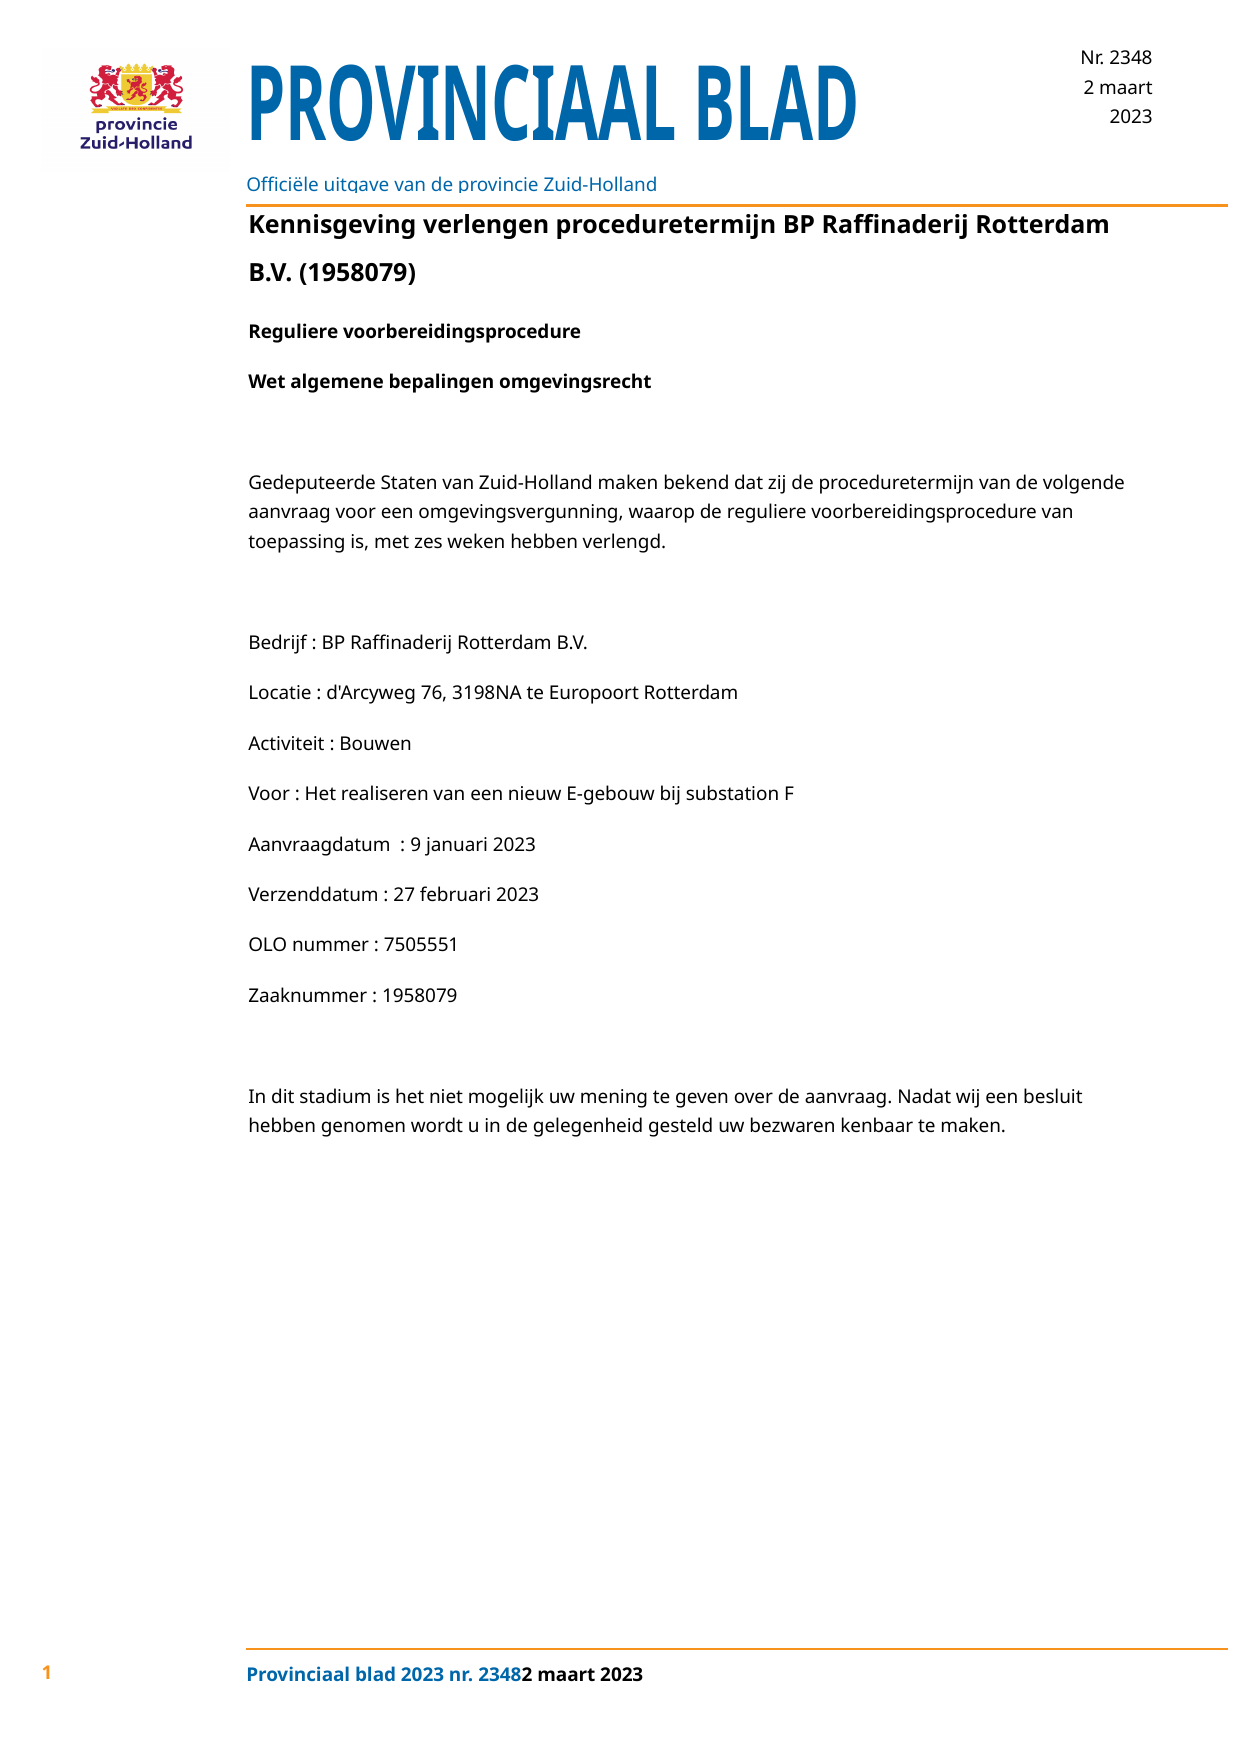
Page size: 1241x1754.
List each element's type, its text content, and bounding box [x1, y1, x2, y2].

text Activiteit : Bouwen [248, 730, 1152, 756]
text Bedrijf : BP Raffinaderij Rotterdam B.V. [248, 629, 1152, 655]
text Voor : Het realiseren van een nieuw E-gebouw bij substation F [248, 780, 1152, 806]
text Aanvraagdatum : 9 januari 2023 [248, 831, 1152, 857]
text Kennisgeving verlengen proceduretermijn BP Raffinaderij Rotterdam B.V. (1958079) [248, 207, 1152, 288]
text Wet algemene bepalingen omgevingsrecht [248, 368, 1152, 394]
text OLO nummer : 7505551 [248, 932, 1152, 957]
picture [41, 47, 231, 172]
text Verzenddatum : 27 februari 2023 [248, 881, 1152, 907]
text Zaaknummer : 1958079 [248, 982, 1152, 1008]
text In dit stadium is het niet mogelijk uw mening te geven over de aanvraag. Nadat wij een besluit hebben genomen wordt u in de gelegenheid gesteld uw bezwaren kenbaar te maken. [248, 1083, 1152, 1138]
text Locatie : d'Arcyweg 76, 3198NA te Europoort Rotterdam [248, 679, 1152, 705]
text Reguliere voorbereidingsprocedure [248, 318, 1152, 344]
text Gedeputeerde Staten van Zuid-Holland maken bekend dat zij de proceduretermijn van de volgende aanvraag voor een omgevingsvergunning, waarop de reguliere voorbereidingsprocedure van toepassing is, met zes weken hebben verlengd. [248, 469, 1152, 554]
